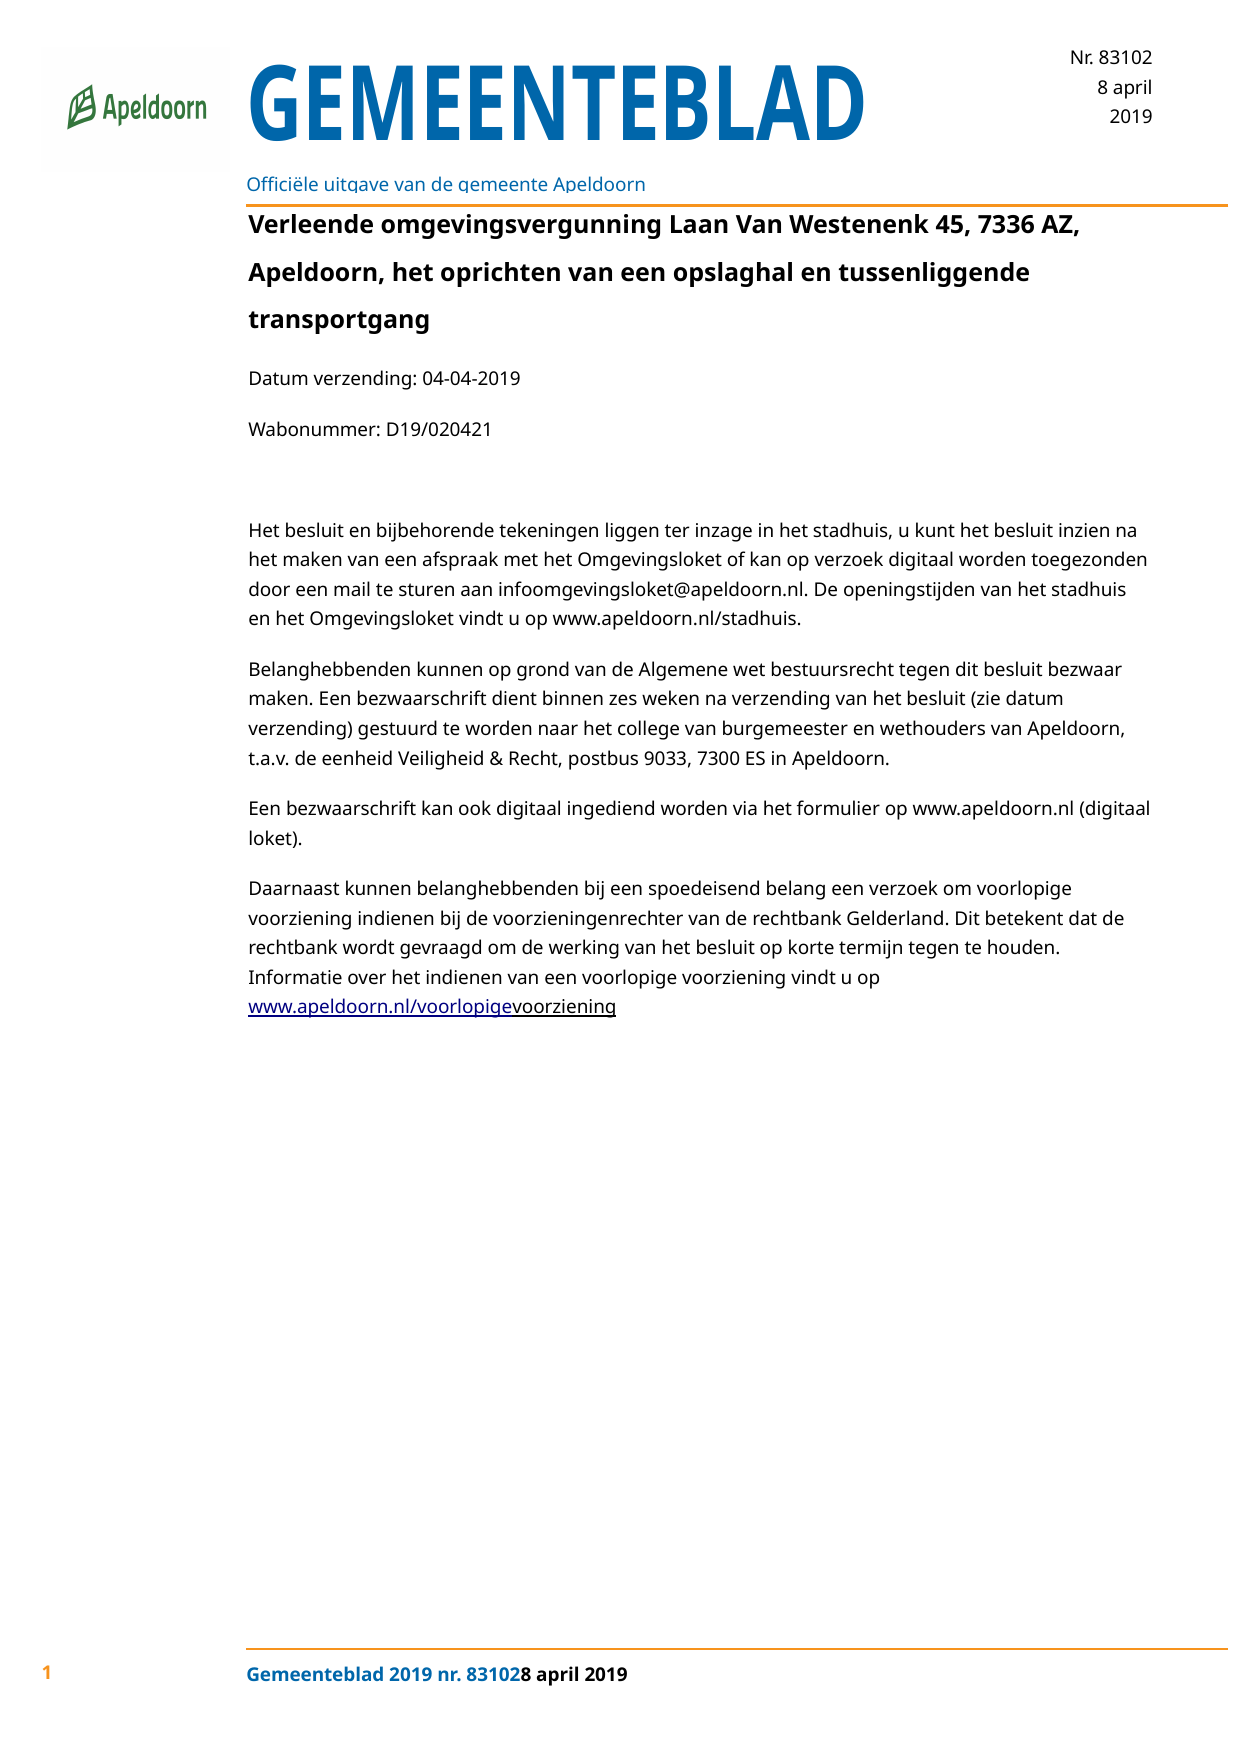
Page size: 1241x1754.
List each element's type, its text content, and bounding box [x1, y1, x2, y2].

picture [41, 47, 231, 172]
text Wabonummer: D19/020421 [248, 416, 1152, 442]
text Belanghebbenden kunnen op grond van de Algemene wet bestuursrecht tegen dit besluit bezwaar maken. Een bezwaarschrift dient binnen zes weken na verzending van het besluit (zie datum verzending) gestuurd te worden naar het college van burgemeester en wethouders van Apeldoorn, t.a.v. de eenheid Veiligheid & Recht, postbus 9033, 7300 ES in Apeldoorn. [248, 656, 1152, 770]
text Verleende omgevingsvergunning Laan Van Westenenk 45, 7336 AZ, Apeldoorn, het oprichten van een opslaghal en tussenliggende transportgang [248, 207, 1152, 336]
text Een bezwaarschrift kan ook digitaal ingediend worden via het formulier op www.apeldoorn.nl (digitaal loket). [248, 795, 1152, 850]
text Daarnaast kunnen belanghebbenden bij een spoedeisend belang een verzoek om voorlopige voorziening indienen bij de voorzieningenrechter van de rechtbank Gelderland. Dit betekent dat de rechtbank wordt gevraagd om de werking van het besluit op korte termijn tegen te houden. Informatie over het indienen van een voorlopige voorziening vindt u op www.apeldoorn.nl/voorlopigevoorziening [248, 875, 1152, 1019]
text Datum verzending: 04-04-2019 [248, 366, 1152, 391]
text Het besluit en bijbehorende tekeningen liggen ter inzage in het stadhuis, u kunt het besluit inzien na het maken van een afspraak met het Omgevingsloket of kan op verzoek digitaal worden toegezonden door een mail te sturen aan infoomgevingsloket@apeldoorn.nl. De openingstijden van het stadhuis en het Omgevingsloket vindt u op www.apeldoorn.nl/stadhuis. [248, 517, 1152, 631]
